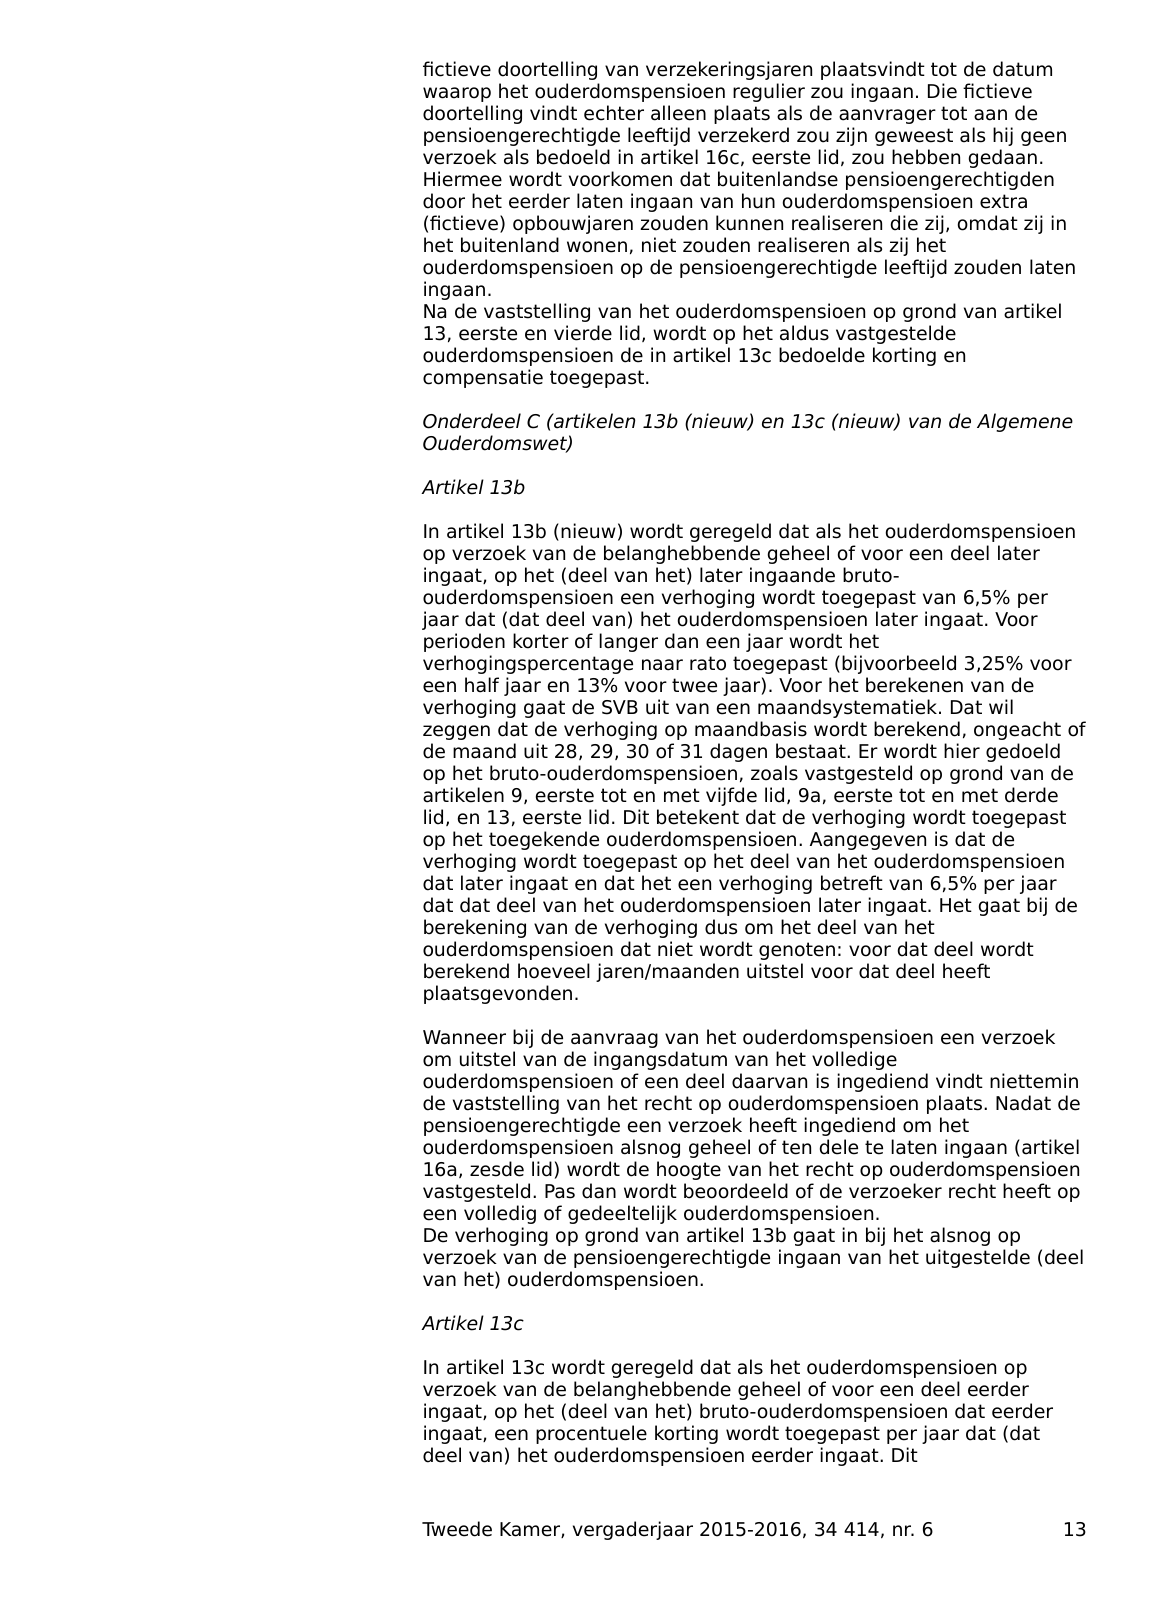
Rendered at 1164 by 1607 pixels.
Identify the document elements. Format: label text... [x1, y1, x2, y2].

text In artikel 13c wordt geregeld dat als het ouderdomspensioen op verzoek van de belanghebbende geheel of voor een deel eerder ingaat, op het (deel van het) bruto-ouderdomspensioen dat eerder ingaat, een procentuele korting wordt toegepast per jaar dat (dat deel van) het ouderdomspensioen eerder ingaat. Dit [422, 1357, 1087, 1467]
text In artikel 13b (nieuw) wordt geregeld dat als het ouderdomspensioen op verzoek van de belanghebbende geheel of voor een deel later ingaat, op het (deel van het) later ingaande bruto-ouderdomspensioen een verhoging wordt toegepast van 6,5% per jaar dat (dat deel van) het ouderdomspensioen later ingaat. Voor perioden korter of langer dan een jaar wordt het verhogingspercentage naar rato toegepast (bijvoorbeeld 3,25% voor een half jaar en 13% voor twee jaar). Voor het berekenen van de verhoging gaat de SVB uit van een maandsystematiek. Dat wil zeggen dat de verhoging op maandbasis wordt berekend, ongeacht of de maand uit 28, 29, 30 of 31 dagen bestaat. Er wordt hier gedoeld op het bruto-ouderdomspensioen, zoals vastgesteld op grond van de artikelen 9, eerste tot en met vijfde lid, 9a, eerste tot en met derde lid, en 13, eerste lid. Dit betekent dat de verhoging wordt toegepast op het toegekende ouderdomspensioen. Aangegeven is dat de verhoging wordt toegepast op het deel van het ouderdomspensioen dat later ingaat en dat het een verhoging betreft van 6,5% per jaar dat dat deel van het ouderdomspensioen later ingaat. Het gaat bij de berekening van de verhoging dus om het deel van het ouderdomspensioen dat niet wordt genoten: voor dat deel wordt berekend hoeveel jaren/maanden uitstel voor dat deel heeft plaatsgevonden. [422, 521, 1087, 1005]
text Wanneer bij de aanvraag van het ouderdomspensioen een verzoek om uitstel van de ingangsdatum van het volledige ouderdomspensioen of een deel daarvan is ingediend vindt niettemin de vaststelling van het recht op ouderdomspensioen plaats. Nadat de pensioengerechtigde een verzoek heeft ingediend om het ouderdomspensioen alsnog geheel of ten dele te laten ingaan (artikel 16a, zesde lid) wordt de hoogte van het recht op ouderdomspensioen vastgesteld. Pas dan wordt beoordeeld of de verzoeker recht heeft op een volledig of gedeeltelijk ouderdomspensioen. [422, 1027, 1087, 1225]
subtitle Artikel 13b [422, 477, 1087, 499]
text De verhoging op grond van artikel 13b gaat in bij het alsnog op verzoek van de pensioengerechtigde ingaan van het uitgestelde (deel van het) ouderdomspensioen. [422, 1225, 1087, 1291]
subtitle Onderdeel C (artikelen 13b (nieuw) en 13c (nieuw) van de Algemene Ouderdomswet) [422, 411, 1087, 455]
subtitle Artikel 13c [422, 1313, 1087, 1335]
text fictieve doortelling van verzekeringsjaren plaatsvindt tot de datum waarop het ouderdomspensioen regulier zou ingaan. Die fictieve doortelling vindt echter alleen plaats als de aanvrager tot aan de pensioengerechtigde leeftijd verzekerd zou zijn geweest als hij geen verzoek als bedoeld in artikel 16c, eerste lid, zou hebben gedaan. Hiermee wordt voorkomen dat buitenlandse pensioengerechtigden door het eerder laten ingaan van hun ouderdomspensioen extra (fictieve) opbouwjaren zouden kunnen realiseren die zij, omdat zij in het buitenland wonen, niet zouden realiseren als zij het ouderdomspensioen op de pensioengerechtigde leeftijd zouden laten ingaan. [422, 59, 1087, 301]
text Na de vaststelling van het ouderdomspensioen op grond van artikel 13, eerste en vierde lid, wordt op het aldus vastgestelde ouderdomspensioen de in artikel 13c bedoelde korting en compensatie toegepast. [422, 301, 1087, 389]
